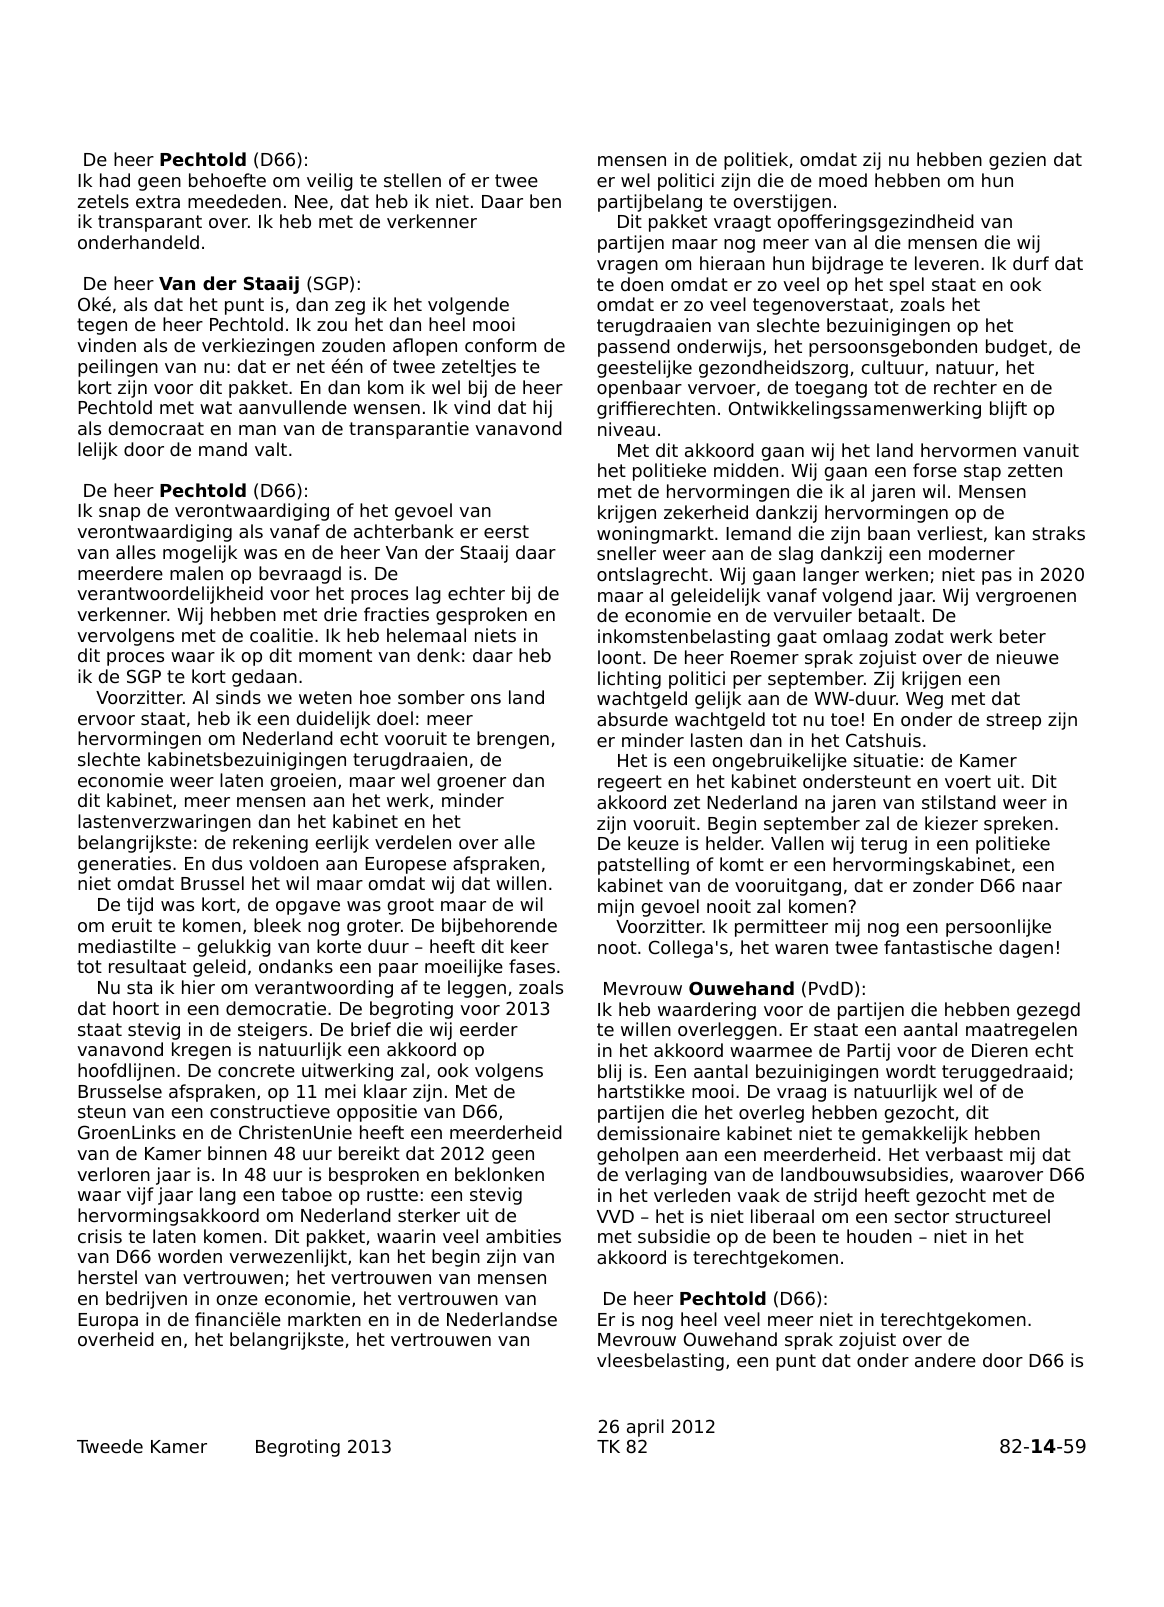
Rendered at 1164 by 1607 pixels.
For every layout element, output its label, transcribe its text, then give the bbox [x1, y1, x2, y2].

text Nu sta ik hier om verantwoording af te leggen, zoals dat hoort in een democratie. De begroting voor 2013 staat stevig in de steigers. De brief die wij eerder vanavond kregen is natuurlijk een akkoord op hoofdlijnen. De concrete uitwerking zal, ook volgens Brusselse afspraken, op 11 mei klaar zijn. Met de steun van een constructieve oppositie van D66, GroenLinks en de ChristenUnie heeft een meerderheid van de Kamer binnen 48 uur bereikt dat 2012 geen verloren jaar is. In 48 uur is besproken en beklonken waar vijf jaar lang een taboe op rustte: een stevig hervormingsakkoord om Nederland sterker uit de crisis te laten komen. Dit pakket, waarin veel ambities van D66 worden verwezenlijkt, kan het begin zijn van herstel van vertrouwen; het vertrouwen van mensen en bedrijven in onze economie, het vertrouwen van Europa in de financiële markten en in de Nederlandse overheid en, het belangrijkste, het vertrouwen van [77, 978, 567, 1351]
text De heer Pechtold (D66): [77, 480, 567, 501]
text Met dit akkoord gaan wij het land hervormen vanuit het politieke midden. Wij gaan een forse stap zetten met de hervormingen die ik al jaren wil. Mensen krijgen zekerheid dankzij hervormingen op de woningmarkt. Iemand die zijn baan verliest, kan straks sneller weer aan de slag dankzij een moderner ontslagrecht. Wij gaan langer werken; niet pas in 2020 maar al geleidelijk vanaf volgend jaar. Wij vergroenen de economie en de vervuiler betaalt. De inkomstenbelasting gaat omlaag zodat werk beter loont. De heer Roemer sprak zojuist over de nieuwe lichting politici per september. Zij krijgen een wachtgeld gelijk aan de WW-duur. Weg met dat absurde wachtgeld tot nu toe! En onder de streep zijn er minder lasten dan in het Catshuis. [596, 440, 1087, 751]
text Er is nog heel veel meer niet in terechtgekomen. Mevrouw Ouwehand sprak zojuist over de vleesbelasting, een punt dat onder andere door D66 is [596, 1309, 1087, 1372]
text Dit pakket vraagt opofferingsgezindheid van partijen maar nog meer van al die mensen die wij vragen om hieraan hun bijdrage te leveren. Ik durf dat te doen omdat er zo veel op het spel staat en ook omdat er zo veel tegenoverstaat, zoals het terugdraaien van slechte bezuinigingen op het passend onderwijs, het persoonsgebonden budget, de geestelijke gezondheidszorg, cultuur, natuur, het openbaar vervoer, de toegang tot de rechter en de griffierechten. Ontwikkelingssamenwerking blijft op niveau. [596, 212, 1087, 440]
text Ik snap de verontwaardiging of het gevoel van verontwaardiging als vanaf de achterbank er eerst van alles mogelijk was en de heer Van der Staaij daar meerdere malen op bevraagd is. De verantwoordelijkheid voor het proces lag echter bij de verkenner. Wij hebben met drie fracties gesproken en vervolgens met de coalitie. Ik heb helemaal niets in dit proces waar ik op dit moment van denk: daar heb ik de SGP te kort gedaan. [77, 501, 567, 688]
text De tijd was kort, de opgave was groot maar de wil om eruit te komen, bleek nog groter. De bijbehorende mediastilte – gelukkig van korte duur – heeft dit keer tot resultaat geleid, ondanks een paar moeilijke fases. [77, 895, 567, 978]
text De heer Pechtold (D66): [77, 150, 567, 171]
text mensen in de politiek, omdat zij nu hebben gezien dat er wel politici zijn die de moed hebben om hun partijbelang te overstijgen. [596, 150, 1087, 212]
text Voorzitter. Al sinds we weten hoe somber ons land ervoor staat, heb ik een duidelijk doel: meer hervormingen om Nederland echt vooruit te brengen, slechte kabinetsbezuinigingen terugdraaien, de economie weer laten groeien, maar wel groener dan dit kabinet, meer mensen aan het werk, minder lastenverzwaringen dan het kabinet en het belangrijkste: de rekening eerlijk verdelen over alle generaties. En dus voldoen aan Europese afspraken, niet omdat Brussel het wil maar omdat wij dat willen. [77, 688, 567, 895]
text Ik had geen behoefte om veilig te stellen of er twee zetels extra meededen. Nee, dat heb ik niet. Daar ben ik transparant over. Ik heb met de verkenner onderhandeld. [77, 171, 567, 254]
text Voorzitter. Ik permitteer mij nog een persoonlijke noot. Collega's, het waren twee fantastische dagen! [596, 917, 1087, 959]
text Ik heb waardering voor de partijen die hebben gezegd te willen overleggen. Er staat een aantal maatregelen in het akkoord waarmee de Partij voor de Dieren echt blij is. Een aantal bezuinigingen wordt teruggedraaid; hartstikke mooi. De vraag is natuurlijk wel of de partijen die het overleg hebben gezocht, dit demissionaire kabinet niet te gemakkelijk hebben geholpen aan een meerderheid. Het verbaast mij dat de verlaging van de landbouwsubsidies, waarover D66 in het verleden vaak de strijd heeft gezocht met de VVD – het is niet liberaal om een sector structureel met subsidie op de been te houden – niet in het akkoord is terechtgekomen. [596, 999, 1087, 1269]
text De heer Van der Staaij (SGP): [77, 274, 567, 294]
text Het is een ongebruikelijke situatie: de Kamer regeert en het kabinet ondersteunt en voert uit. Dit akkoord zet Nederland na jaren van stilstand weer in zijn vooruit. Begin september zal de kiezer spreken. De keuze is helder. Vallen wij terug in een politieke patstelling of komt er een hervormingskabinet, een kabinet van de vooruitgang, dat er zonder D66 naar mijn gevoel nooit zal komen? [596, 751, 1087, 917]
text De heer Pechtold (D66): [596, 1289, 1087, 1309]
text Oké, als dat het punt is, dan zeg ik het volgende tegen de heer Pechtold. Ik zou het dan heel mooi vinden als de verkiezingen zouden aflopen conform de peilingen van nu: dat er net één of twee zeteltjes te kort zijn voor dit pakket. En dan kom ik wel bij de heer Pechtold met wat aanvullende wensen. Ik vind dat hij als democraat en man van de transparantie vanavond lelijk door de mand valt. [77, 294, 567, 460]
text Mevrouw Ouwehand (PvdD): [596, 979, 1087, 999]
